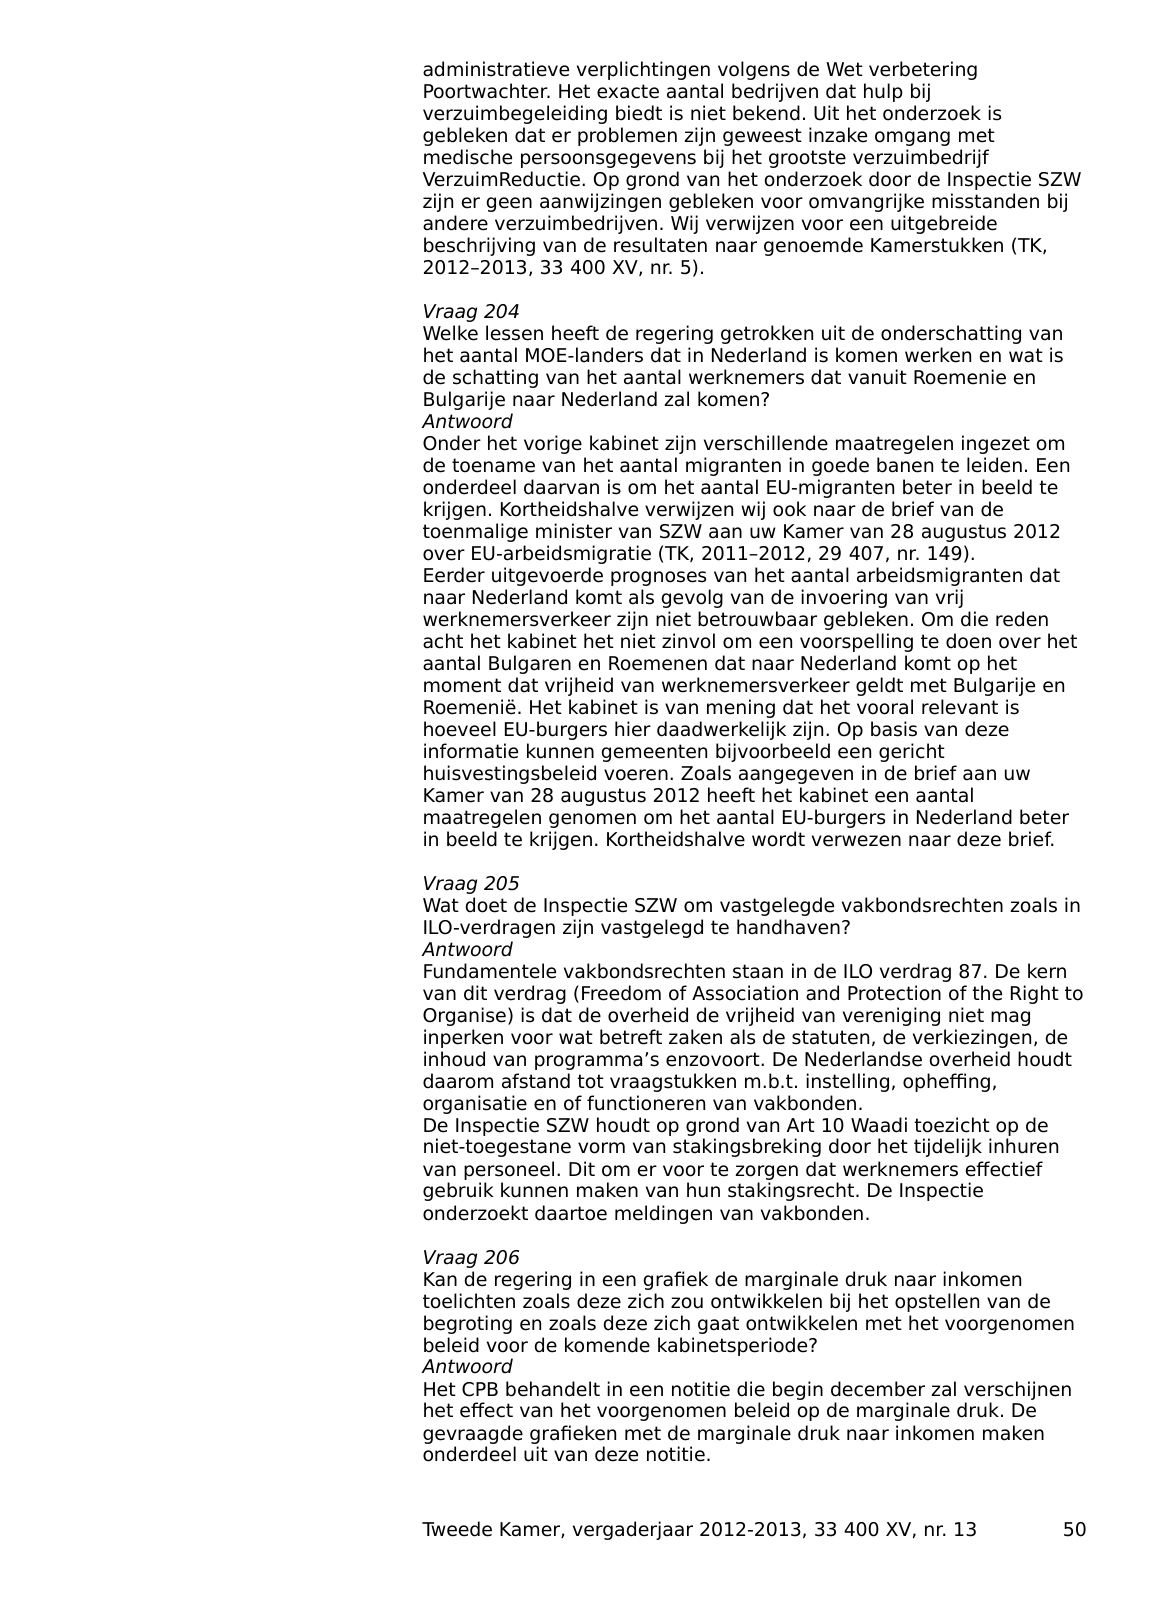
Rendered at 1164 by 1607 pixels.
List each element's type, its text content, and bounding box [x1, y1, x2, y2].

text Kan de regering in een grafiek de marginale druk naar inkomen toelichten zoals deze zich zou ontwikkelen bij het opstellen van de begroting en zoals deze zich gaat ontwikkelen met het voorgenomen beleid voor de komende kabinetsperiode? [422, 1268, 1087, 1356]
text Vraag 205 [422, 873, 1087, 895]
text Onder het vorige kabinet zijn verschillende maatregelen ingezet om de toename van het aantal migranten in goede banen te leiden. Een onderdeel daarvan is om het aantal EU-migranten beter in beeld te krijgen. Kortheidshalve verwijzen wij ook naar de brief van de toenmalige minister van SZW aan uw Kamer van 28 augustus 2012 over EU-arbeidsmigratie (TK, 2011–2012, 29 407, nr. 149). [422, 433, 1087, 565]
text Antwoord [422, 411, 1087, 433]
text De Inspectie SZW houdt op grond van Art 10 Waadi toezicht op de niet-toegestane vorm van stakingsbreking door het tijdelijk inhuren van personeel. Dit om er voor te zorgen dat werknemers effectief gebruik kunnen maken van hun stakingsrecht. De Inspectie onderzoekt daartoe meldingen van vakbonden. [422, 1114, 1087, 1224]
text Vraag 204 [422, 301, 1087, 323]
text Antwoord [422, 939, 1087, 961]
text Wat doet de Inspectie SZW om vastgelegde vakbondsrechten zoals in ILO-verdragen zijn vastgelegd te handhaven? [422, 895, 1087, 939]
text Antwoord [422, 1356, 1087, 1378]
text Welke lessen heeft de regering getrokken uit de onderschatting van het aantal MOE-landers dat in Nederland is komen werken en wat is de schatting van het aantal werknemers dat vanuit Roemenie en Bulgarije naar Nederland zal komen? [422, 323, 1087, 411]
text Het CPB behandelt in een notitie die begin december zal verschijnen het effect van het voorgenomen beleid op de marginale druk. De gevraagde grafieken met de marginale druk naar inkomen maken onderdeel uit van deze notitie. [422, 1378, 1087, 1466]
text Vraag 206 [422, 1247, 1087, 1268]
text Eerder uitgevoerde prognoses van het aantal arbeidsmigranten dat naar Nederland komt als gevolg van de invoering van vrij werknemersverkeer zijn niet betrouwbaar gebleken. Om die reden acht het kabinet het niet zinvol om een voorspelling te doen over het aantal Bulgaren en Roemenen dat naar Nederland komt op het moment dat vrijheid van werknemersverkeer geldt met Bulgarije en Roemenië. Het kabinet is van mening dat het vooral relevant is hoeveel EU-burgers hier daadwerkelijk zijn. Op basis van deze informatie kunnen gemeenten bijvoorbeeld een gericht huisvestingsbeleid voeren. Zoals aangegeven in de brief aan uw Kamer van 28 augustus 2012 heeft het kabinet een aantal maatregelen genomen om het aantal EU-burgers in Nederland beter in beeld te krijgen. Kortheidshalve wordt verwezen naar deze brief. [422, 565, 1087, 851]
text administratieve verplichtingen volgens de Wet verbetering Poortwachter. Het exacte aantal bedrijven dat hulp bij verzuimbegeleiding biedt is niet bekend. Uit het onderzoek is gebleken dat er problemen zijn geweest inzake omgang met medische persoonsgegevens bij het grootste verzuimbedrijf VerzuimReductie. Op grond van het onderzoek door de Inspectie SZW zijn er geen aanwijzingen gebleken voor omvangrijke misstanden bij andere verzuimbedrijven. Wij verwijzen voor een uitgebreide beschrijving van de resultaten naar genoemde Kamerstukken (TK, 2012–2013, 33 400 XV, nr. 5). [422, 59, 1087, 279]
text Fundamentele vakbondsrechten staan in de ILO verdrag 87. De kern van dit verdrag (Freedom of Association and Protection of the Right to Organise) is dat de overheid de vrijheid van vereniging niet mag inperken voor wat betreft zaken als de statuten, de verkiezingen, de inhoud van programma’s enzovoort. De Nederlandse overheid houdt daarom afstand tot vraagstukken m.b.t. instelling, opheffing, organisatie en of functioneren van vakbonden. [422, 961, 1087, 1114]
